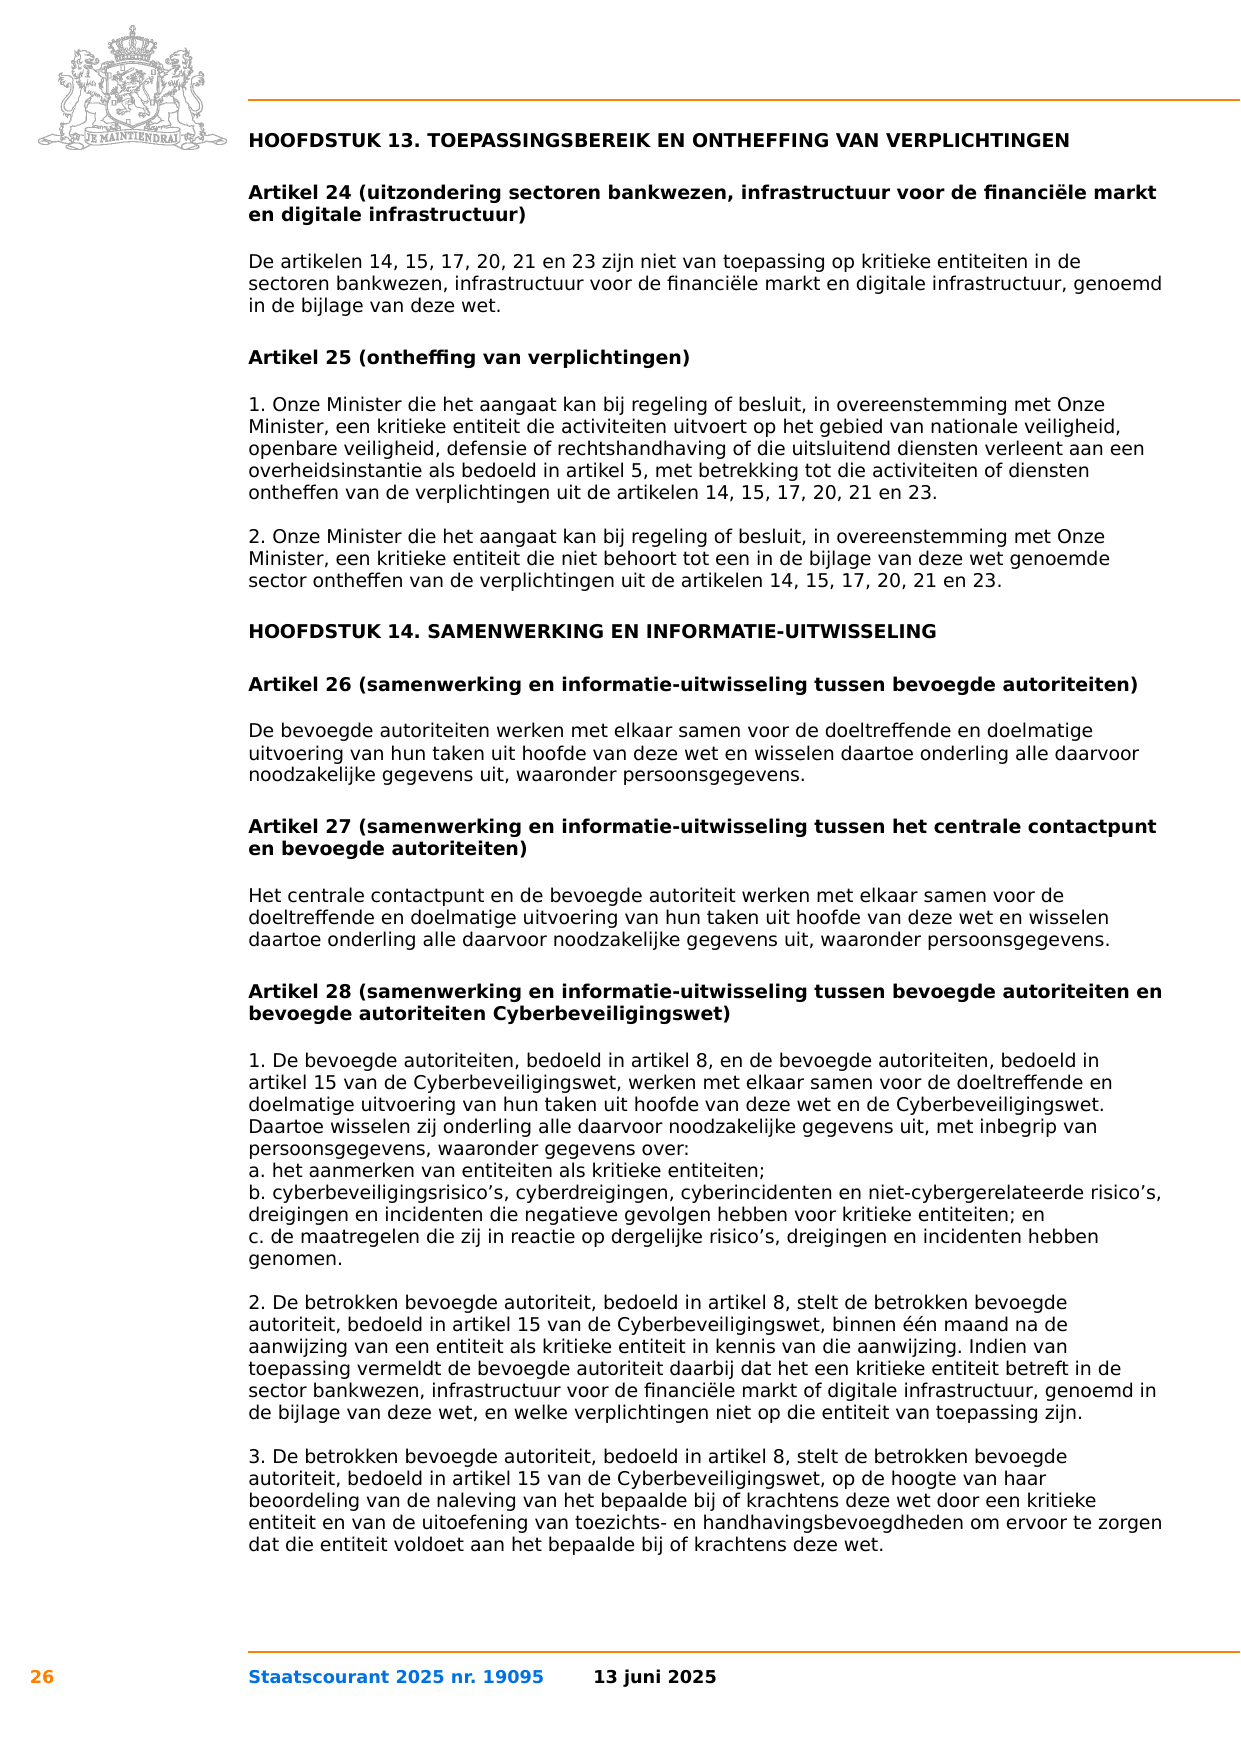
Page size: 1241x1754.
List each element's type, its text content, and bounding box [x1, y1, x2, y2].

subtitle Artikel 24 (uitzondering sectoren bankwezen, infrastructuur voor de financiële markt en digitale infrastructuur) [248, 182, 1163, 226]
text 2. De betrokken bevoegde autoriteit, bedoeld in artikel 8, stelt de betrokken bevoegde autoriteit, bedoeld in artikel 15 van de Cyberbeveiligingswet, binnen één maand na de aanwijzing van een entiteit als kritieke entiteit in kennis van die aanwijzing. Indien van toepassing vermeldt de bevoegde autoriteit daarbij dat het een kritieke entiteit betreft in de sector bankwezen, infrastructuur voor de financiële markt of digitale infrastructuur, genoemd in de bijlage van deze wet, en welke verplichtingen niet op die entiteit van toepassing zijn. [248, 1292, 1163, 1424]
text Het centrale contactpunt en de bevoegde autoriteit werken met elkaar samen voor de doeltreffende en doelmatige uitvoering van hun taken uit hoofde van deze wet en wisselen daartoe onderling alle daarvoor noodzakelijke gegevens uit, waaronder persoonsgegevens. [248, 885, 1163, 951]
text 3. De betrokken bevoegde autoriteit, bedoeld in artikel 8, stelt de betrokken bevoegde autoriteit, bedoeld in artikel 15 van de Cyberbeveiligingswet, op de hoogte van haar beoordeling van de naleving van het bepaalde bij of krachtens deze wet door een kritieke entiteit en van de uitoefening van toezichts- en handhavingsbevoegdheden om ervoor te zorgen dat die entiteit voldoet aan het bepaalde bij of krachtens deze wet. [248, 1446, 1163, 1556]
text 1. Onze Minister die het aangaat kan bij regeling of besluit, in overeenstemming met Onze Minister, een kritieke entiteit die activiteiten uitvoert op het gebied van nationale veiligheid, openbare veiligheid, defensie of rechtshandhaving of die uitsluitend diensten verleent aan een overheidsinstantie als bedoeld in artikel 5, met betrekking tot die activiteiten of diensten ontheffen van de verplichtingen uit de artikelen 14, 15, 17, 20, 21 en 23. [248, 394, 1163, 504]
subtitle Artikel 25 (ontheffing van verplichtingen) [248, 347, 1163, 369]
text De artikelen 14, 15, 17, 20, 21 en 23 zijn niet van toepassing op kritieke entiteiten in de sectoren bankwezen, infrastructuur voor de financiële markt en digitale infrastructuur, genoemd in de bijlage van deze wet. [248, 251, 1163, 317]
subtitle Artikel 28 (samenwerking en informatie-uitwisseling tussen bevoegde autoriteiten en bevoegde autoriteiten Cyberbeveiligingswet) [248, 981, 1163, 1025]
text 1. De bevoegde autoriteiten, bedoeld in artikel 8, en de bevoegde autoriteiten, bedoeld in artikel 15 van de Cyberbeveiligingswet, werken met elkaar samen voor de doeltreffende en doelmatige uitvoering van hun taken uit hoofde van deze wet en de Cyberbeveiligingswet. Daartoe wisselen zij onderling alle daarvoor noodzakelijke gegevens uit, met inbegrip van persoonsgegevens, waaronder gegevens over: [248, 1050, 1163, 1160]
subtitle HOOFDSTUK 13. TOEPASSINGSBEREIK EN ONTHEFFING VAN VERPLICHTINGEN [248, 130, 1163, 152]
subtitle Artikel 26 (samenwerking en informatie-uitwisseling tussen bevoegde autoriteiten) [248, 673, 1163, 695]
text De bevoegde autoriteiten werken met elkaar samen voor de doeltreffende en doelmatige uitvoering van hun taken uit hoofde van deze wet en wisselen daartoe onderling alle daarvoor noodzakelijke gegevens uit, waaronder persoonsgegevens. [248, 720, 1163, 786]
picture [38, 25, 227, 150]
text 2. Onze Minister die het aangaat kan bij regeling of besluit, in overeenstemming met Onze Minister, een kritieke entiteit die niet behoort tot een in de bijlage van deze wet genoemde sector ontheffen van de verplichtingen uit de artikelen 14, 15, 17, 20, 21 en 23. [248, 526, 1163, 591]
text b. cyberbeveiligingsrisico’s, cyberdreigingen, cyberincidenten en niet-cybergerelateerde risico’s, dreigingen en incidenten die negatieve gevolgen hebben voor kritieke entiteiten; en [248, 1182, 1163, 1226]
subtitle Artikel 27 (samenwerking en informatie-uitwisseling tussen het centrale contactpunt en bevoegde autoriteiten) [248, 816, 1163, 860]
subtitle HOOFDSTUK 14. SAMENWERKING EN INFORMATIE-UITWISSELING [248, 621, 1163, 643]
text c. de maatregelen die zij in reactie op dergelijke risico’s, dreigingen en incidenten hebben genomen. [248, 1226, 1163, 1270]
text a. het aanmerken van entiteiten als kritieke entiteiten; [248, 1160, 1163, 1182]
